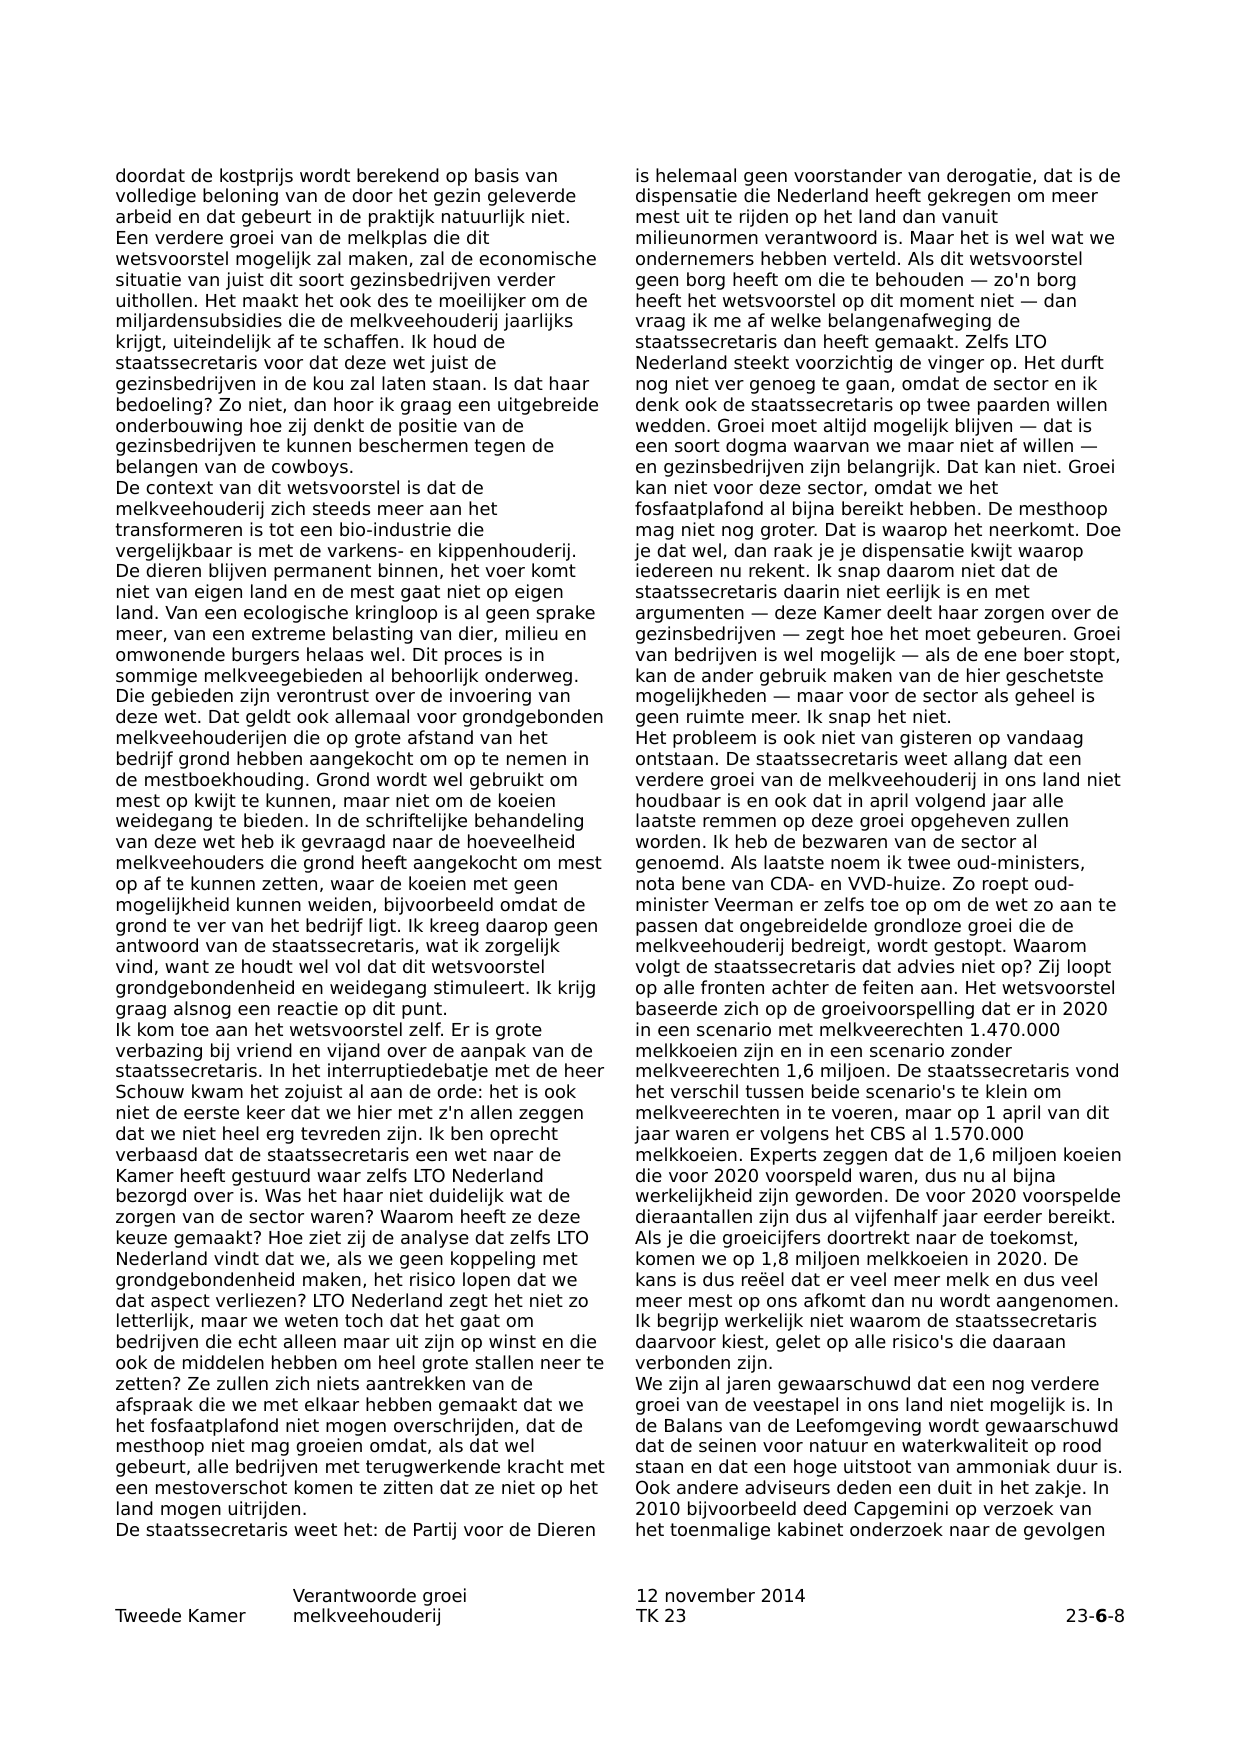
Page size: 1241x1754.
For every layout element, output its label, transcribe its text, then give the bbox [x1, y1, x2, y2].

text doordat de kostprijs wordt berekend op basis van volledige beloning van de door het gezin geleverde arbeid en dat gebeurt in de praktijk natuurlijk niet. Een verdere groei van de melkplas die dit wetsvoorstel mogelijk zal maken, zal de economische situatie van juist dit soort gezinsbedrijven verder uithollen. Het maakt het ook des te moeilijker om de miljardensubsidies die de melkveehouderij jaarlijks krijgt, uiteindelijk af te schaffen. Ik houd de staatssecretaris voor dat deze wet juist de gezinsbedrijven in de kou zal laten staan. Is dat haar bedoeling? Zo niet, dan hoor ik graag een uitgebreide onderbouwing hoe zij denkt de positie van de gezinsbedrijven te kunnen beschermen tegen de belangen van de cowboys. [115, 165, 605, 478]
text We zijn al jaren gewaarschuwd dat een nog verdere groei van de veestapel in ons land niet mogelijk is. In de Balans van de Leefomgeving wordt gewaarschuwd dat de seinen voor natuur en waterkwaliteit op rood staan en dat een hoge uitstoot van ammoniak duur is. Ook andere adviseurs deden een duit in het zakje. In 2010 bijvoorbeeld deed Capgemini op verzoek van het toenmalige kabinet onderzoek naar de gevolgen [635, 1374, 1125, 1540]
text is helemaal geen voorstander van derogatie, dat is de dispensatie die Nederland heeft gekregen om meer mest uit te rijden op het land dan vanuit milieunormen verantwoord is. Maar het is wel wat we ondernemers hebben verteld. Als dit wetsvoorstel geen borg heeft om die te behouden — zo'n borg heeft het wetsvoorstel op dit moment niet — dan vraag ik me af welke belangenafweging de staatssecretaris dan heeft gemaakt. Zelfs LTO Nederland steekt voorzichtig de vinger op. Het durft nog niet ver genoeg te gaan, omdat de sector en ik denk ook de staatssecretaris op twee paarden willen wedden. Groei moet altijd mogelijk blijven — dat is een soort dogma waarvan we maar niet af willen — en gezinsbedrijven zijn belangrijk. Dat kan niet. Groei kan niet voor deze sector, omdat we het fosfaatplafond al bijna bereikt hebben. De mesthoop mag niet nog groter. Dat is waarop het neerkomt. Doe je dat wel, dan raak je je dispensatie kwijt waarop iedereen nu rekent. Ik snap daarom niet dat de staatssecretaris daarin niet eerlijk is en met argumenten — deze Kamer deelt haar zorgen over de gezinsbedrijven — zegt hoe het moet gebeuren. Groei van bedrijven is wel mogelijk — als de ene boer stopt, kan de ander gebruik maken van de hier geschetste mogelijkheden — maar voor de sector als geheel is geen ruimte meer. Ik snap het niet. [635, 165, 1125, 728]
text Het probleem is ook niet van gisteren op vandaag ontstaan. De staatssecretaris weet allang dat een verdere groei van de melkveehouderij in ons land niet houdbaar is en ook dat in april volgend jaar alle laatste remmen op deze groei opgeheven zullen worden. Ik heb de bezwaren van de sector al genoemd. Als laatste noem ik twee oud-ministers, nota bene van CDA- en VVD-huize. Zo roept oud-minister Veerman er zelfs toe op om de wet zo aan te passen dat ongebreidelde grondloze groei die de melkveehouderij bedreigt, wordt gestopt. Waarom volgt de staatssecretaris dat advies niet op? Zij loopt op alle fronten achter de feiten aan. Het wetsvoorstel baseerde zich op de groeivoorspelling dat er in 2020 in een scenario met melkveerechten 1.470.000 melkkoeien zijn en in een scenario zonder melkveerechten 1,6 miljoen. De staatssecretaris vond het verschil tussen beide scenario's te klein om melkveerechten in te voeren, maar op 1 april van dit jaar waren er volgens het CBS al 1.570.000 melkkoeien. Experts zeggen dat de 1,6 miljoen koeien die voor 2020 voorspeld waren, dus nu al bijna werkelijkheid zijn geworden. De voor 2020 voorspelde dieraantallen zijn dus al vijfenhalf jaar eerder bereikt. Als je die groeicijfers doortrekt naar de toekomst, komen we op 1,8 miljoen melkkoeien in 2020. De kans is dus reëel dat er veel meer melk en dus veel meer mest op ons afkomt dan nu wordt aangenomen. Ik begrijp werkelijk niet waarom de staatssecretaris daarvoor kiest, gelet op alle risico's die daaraan verbonden zijn. [635, 728, 1125, 1374]
text De staatssecretaris weet het: de Partij voor de Dieren [115, 1519, 605, 1540]
text Ik kom toe aan het wetsvoorstel zelf. Er is grote verbazing bij vriend en vijand over de aanpak van de staatssecretaris. In het interruptiedebatje met de heer Schouw kwam het zojuist al aan de orde: het is ook niet de eerste keer dat we hier met z'n allen zeggen dat we niet heel erg tevreden zijn. Ik ben oprecht verbaasd dat de staatssecretaris een wet naar de Kamer heeft gestuurd waar zelfs LTO Nederland bezorgd over is. Was het haar niet duidelijk wat de zorgen van de sector waren? Waarom heeft ze deze keuze gemaakt? Hoe ziet zij de analyse dat zelfs LTO Nederland vindt dat we, als we geen koppeling met grondgebondenheid maken, het risico lopen dat we dat aspect verliezen? LTO Nederland zegt het niet zo letterlijk, maar we weten toch dat het gaat om bedrijven die echt alleen maar uit zijn op winst en die ook de middelen hebben om heel grote stallen neer te zetten? Ze zullen zich niets aantrekken van de afspraak die we met elkaar hebben gemaakt dat we het fosfaatplafond niet mogen overschrijden, dat de mesthoop niet mag groeien omdat, als dat wel gebeurt, alle bedrijven met terugwerkende kracht met een mestoverschot komen te zitten dat ze niet op het land mogen uitrijden. [115, 1019, 605, 1519]
text De context van dit wetsvoorstel is dat de melkveehouderij zich steeds meer aan het transformeren is tot een bio-industrie die vergelijkbaar is met de varkens- en kippenhouderij. De dieren blijven permanent binnen, het voer komt niet van eigen land en de mest gaat niet op eigen land. Van een ecologische kringloop is al geen sprake meer, van een extreme belasting van dier, milieu en omwonende burgers helaas wel. Dit proces is in sommige melkveegebieden al behoorlijk onderweg. Die gebieden zijn verontrust over de invoering van deze wet. Dat geldt ook allemaal voor grondgebonden melkveehouderijen die op grote afstand van het bedrijf grond hebben aangekocht om op te nemen in de mestboekhouding. Grond wordt wel gebruikt om mest op kwijt te kunnen, maar niet om de koeien weidegang te bieden. In de schriftelijke behandeling van deze wet heb ik gevraagd naar de hoeveelheid melkveehouders die grond heeft aangekocht om mest op af te kunnen zetten, waar de koeien met geen mogelijkheid kunnen weiden, bijvoorbeeld omdat de grond te ver van het bedrijf ligt. Ik kreeg daarop geen antwoord van de staatssecretaris, wat ik zorgelijk vind, want ze houdt wel vol dat dit wetsvoorstel grondgebondenheid en weidegang stimuleert. Ik krijg graag alsnog een reactie op dit punt. [115, 478, 605, 1019]
